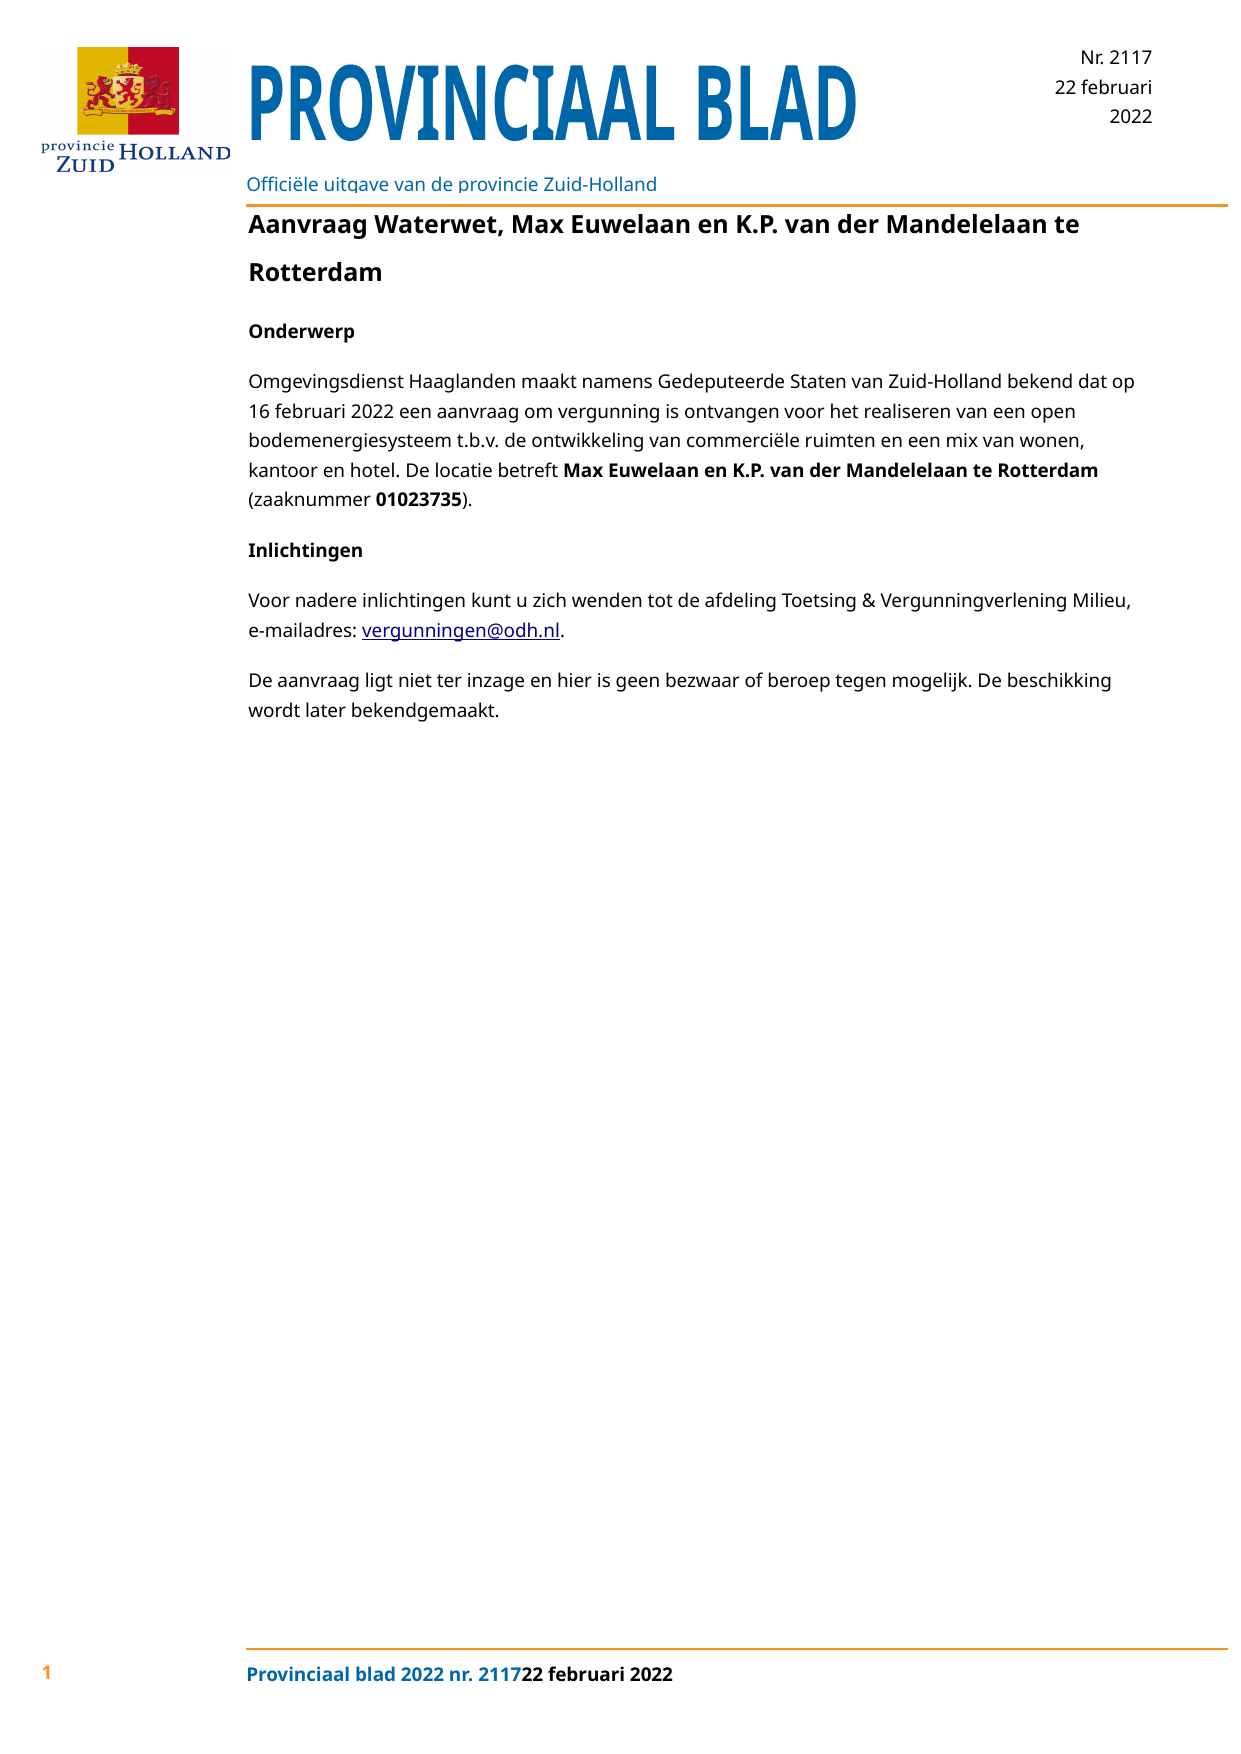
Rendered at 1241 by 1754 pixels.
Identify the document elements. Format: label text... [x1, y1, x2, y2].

picture [41, 47, 231, 172]
text De aanvraag ligt niet ter inzage en hier is geen bezwaar of beroep tegen mogelijk. De beschikking wordt later bekendgemaakt. [248, 667, 1152, 723]
text Omgevingsdienst Haaglanden maakt namens Gedeputeerde Staten van Zuid-Holland bekend dat op 16 februari 2022 een aanvraag om vergunning is ontvangen voor het realiseren van een open bodemenergiesysteem t.b.v. de ontwikkeling van commerciële ruimten en een mix van wonen, kantoor en hotel. De locatie betreft Max Euwelaan en K.P. van der Mandelelaan te Rotterdam (zaaknummer 01023735). [248, 368, 1152, 512]
text Inlichtingen [248, 537, 1152, 563]
text Onderwerp [248, 318, 1152, 344]
text Voor nadere inlichtingen kunt u zich wenden tot de afdeling Toetsing & Vergunningverlening Milieu, e-mailadres: vergunningen@odh.nl. [248, 587, 1152, 643]
text Aanvraag Waterwet, Max Euwelaan en K.P. van der Mandelelaan te Rotterdam [248, 207, 1152, 288]
